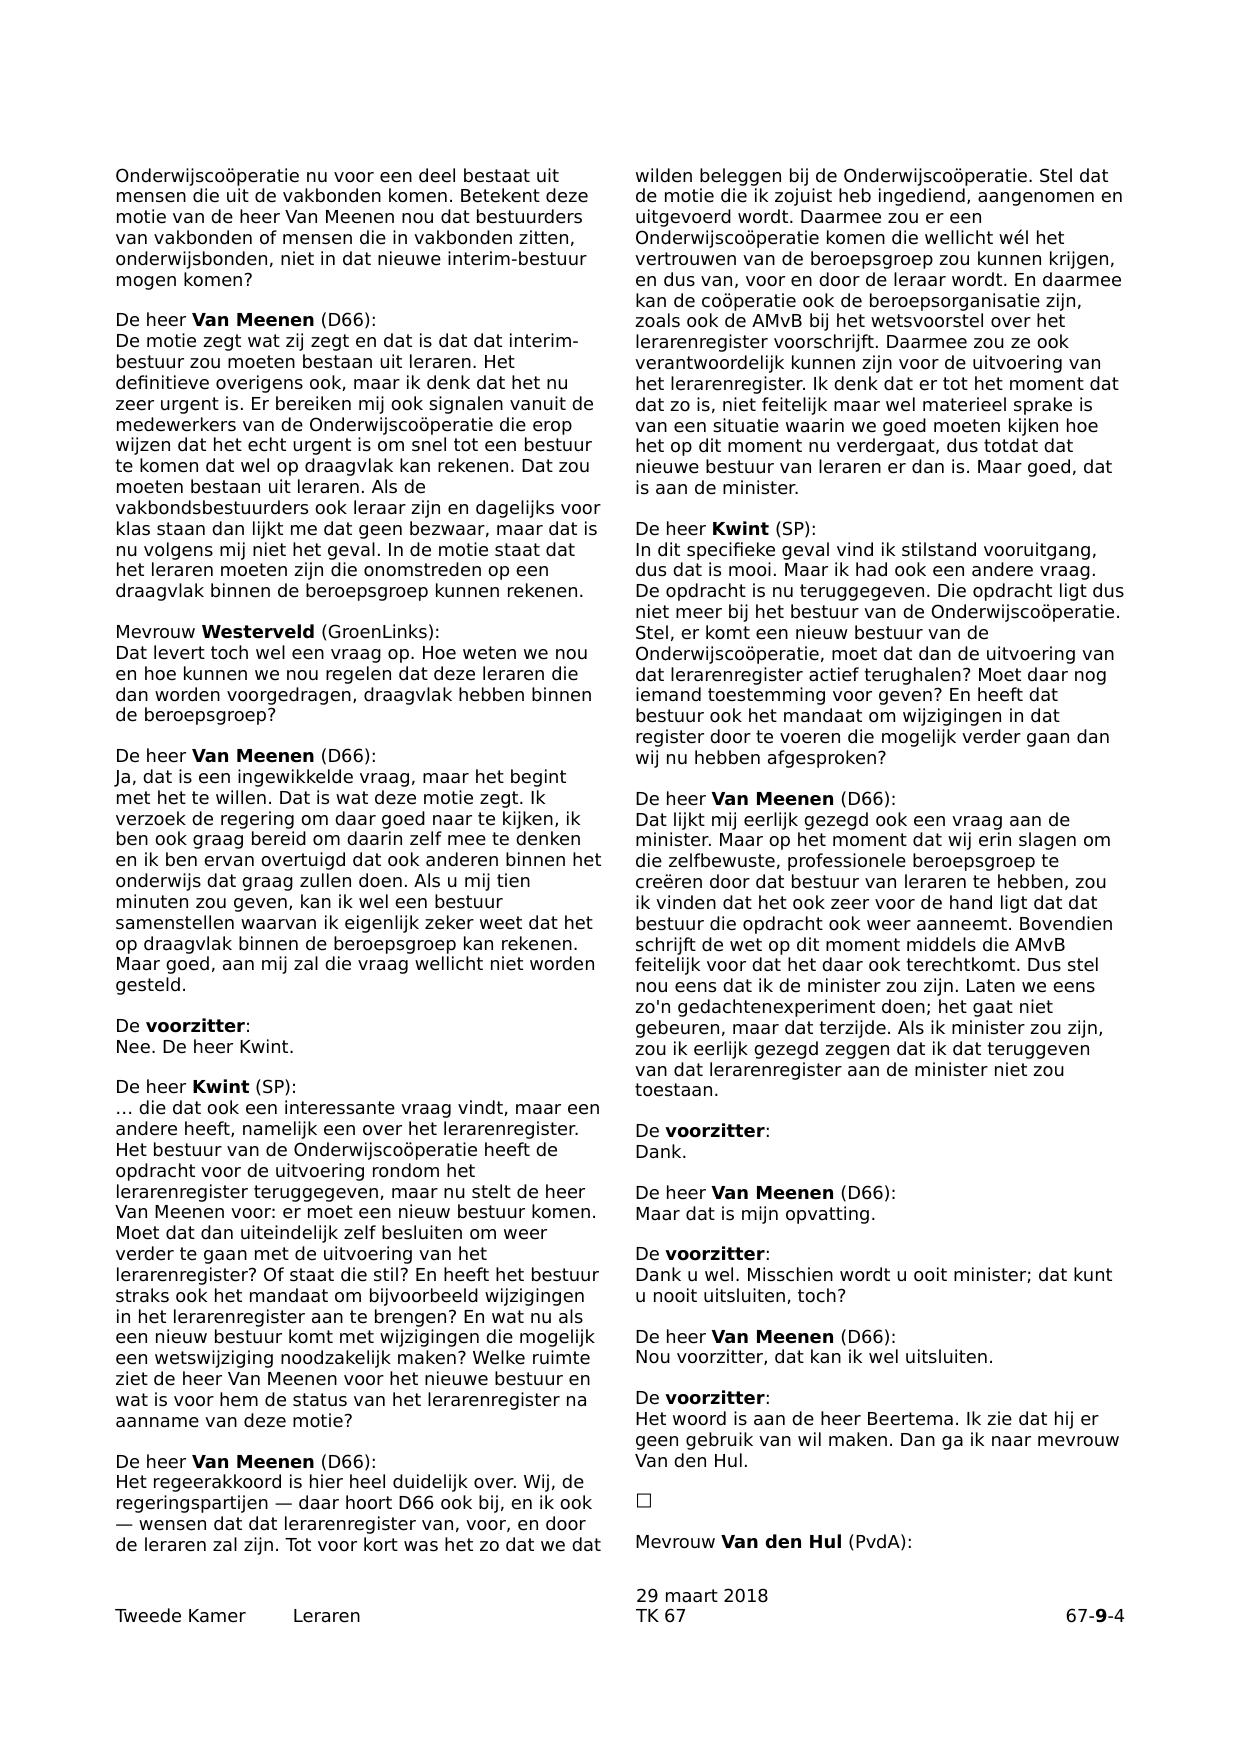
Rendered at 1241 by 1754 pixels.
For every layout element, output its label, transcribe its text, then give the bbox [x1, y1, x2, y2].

text ⬜ [635, 1491, 1125, 1512]
text De heer Van Meenen (D66): [115, 310, 605, 331]
text De heer Van Meenen (D66): [635, 1182, 1125, 1203]
text Maar dat is mijn opvatting. [635, 1203, 1125, 1224]
text Dank. [635, 1142, 1125, 1162]
text De voorzitter: [635, 1121, 1125, 1142]
text De voorzitter: [635, 1244, 1125, 1265]
text Ja, dat is een ingewikkelde vraag, maar het begint met het te willen. Dat is wat deze motie zegt. Ik verzoek de regering om daar goed naar te kijken, ik ben ook graag bereid om daarin zelf mee te denken en ik ben ervan overtuigd dat ook anderen binnen het onderwijs dat graag zullen doen. Als u mij tien minuten zou geven, kan ik wel een bestuur samenstellen waarvan ik eigenlijk zeker weet dat het op draagvlak binnen de beroepsgroep kan rekenen. Maar goed, aan mij zal die vraag wellicht niet worden gesteld. [115, 767, 605, 996]
text De heer Kwint (SP): [635, 519, 1125, 539]
text Mevrouw Westerveld (GroenLinks): [115, 622, 605, 643]
text … die dat ook een interessante vraag vindt, maar een andere heeft, namelijk een over het lerarenregister. Het bestuur van de Onderwijscoöperatie heeft de opdracht voor de uitvoering rondom het lerarenregister teruggegeven, maar nu stelt de heer Van Meenen voor: er moet een nieuw bestuur komen. Moet dat dan uiteindelijk zelf besluiten om weer verder te gaan met de uitvoering van het lerarenregister? Of staat die stil? En heeft het bestuur straks ook het mandaat om bijvoorbeeld wijzigingen in het lerarenregister aan te brengen? En wat nu als een nieuw bestuur komt met wijzigingen die mogelijk een wetswijziging noodzakelijk maken? Welke ruimte ziet de heer Van Meenen voor het nieuwe bestuur en wat is voor hem de status van het lerarenregister na aanname van deze motie? [115, 1098, 605, 1431]
text In dit specifieke geval vind ik stilstand vooruitgang, dus dat is mooi. Maar ik had ook een andere vraag. De opdracht is nu teruggegeven. Die opdracht ligt dus niet meer bij het bestuur van de Onderwijscoöperatie. Stel, er komt een nieuw bestuur van de Onderwijscoöperatie, moet dat dan de uitvoering van dat lerarenregister actief terughalen? Moet daar nog iemand toestemming voor geven? En heeft dat bestuur ook het mandaat om wijzigingen in dat register door te voeren die mogelijk verder gaan dan wij nu hebben afgesproken? [635, 539, 1125, 768]
text Dat levert toch wel een vraag op. Hoe weten we nou en hoe kunnen we nou regelen dat deze leraren die dan worden voorgedragen, draagvlak hebben binnen de beroepsgroep? [115, 643, 605, 726]
text Het regeerakkoord is hier heel duidelijk over. Wij, de regeringspartijen — daar hoort D66 ook bij, en ik ook — wensen dat dat lerarenregister van, voor, en door de leraren zal zijn. Tot voor kort was het zo dat we dat [115, 1472, 605, 1556]
text Dank u wel. Misschien wordt u ooit minister; dat kunt u nooit uitsluiten, toch? [635, 1265, 1125, 1306]
text Dat lijkt mij eerlijk gezegd ook een vraag aan de minister. Maar op het moment dat wij erin slagen om die zelfbewuste, professionele beroepsgroep te creëren door dat bestuur van leraren te hebben, zou ik vinden dat het ook zeer voor de hand ligt dat dat bestuur die opdracht ook weer aanneemt. Bovendien schrijft de wet op dit moment middels die AMvB feitelijk voor dat het daar ook terechtkomt. Dus stel nou eens dat ik de minister zou zijn. Laten we eens zo'n gedachtenexperiment doen; het gaat niet gebeuren, maar dat terzijde. Als ik minister zou zijn, zou ik eerlijk gezegd zeggen dat ik dat teruggeven van dat lerarenregister aan de minister niet zou toestaan. [635, 809, 1125, 1101]
text De voorzitter: [115, 1016, 605, 1037]
text Het woord is aan de heer Beertema. Ik zie dat hij er geen gebruik van wil maken. Dan ga ik naar mevrouw Van den Hul. [635, 1409, 1125, 1471]
text wilden beleggen bij de Onderwijscoöperatie. Stel dat de motie die ik zojuist heb ingediend, aangenomen en uitgevoerd wordt. Daarmee zou er een Onderwijscoöperatie komen die wellicht wél het vertrouwen van de beroepsgroep zou kunnen krijgen, en dus van, voor en door de leraar wordt. En daarmee kan de coöperatie ook de beroepsorganisatie zijn, zoals ook de AMvB bij het wetsvoorstel over het lerarenregister voorschrijft. Daarmee zou ze ook verantwoordelijk kunnen zijn voor de uitvoering van het lerarenregister. Ik denk dat er tot het moment dat dat zo is, niet feitelijk maar wel materieel sprake is van een situatie waarin we goed moeten kijken hoe het op dit moment nu verdergaat, dus totdat dat nieuwe bestuur van leraren er dan is. Maar goed, dat is aan de minister. [635, 165, 1125, 499]
text De heer Van Meenen (D66): [115, 1451, 605, 1472]
text Mevrouw Van den Hul (PvdA): [635, 1532, 1125, 1553]
text De heer Van Meenen (D66): [635, 1326, 1125, 1347]
text De motie zegt wat zij zegt en dat is dat dat interim-bestuur zou moeten bestaan uit leraren. Het definitieve overigens ook, maar ik denk dat het nu zeer urgent is. Er bereiken mij ook signalen vanuit de medewerkers van de Onderwijscoöperatie die erop wijzen dat het echt urgent is om snel tot een bestuur te komen dat wel op draagvlak kan rekenen. Dat zou moeten bestaan uit leraren. Als de vakbondsbestuurders ook leraar zijn en dagelijks voor klas staan dan lijkt me dat geen bezwaar, maar dat is nu volgens mij niet het geval. In de motie staat dat het leraren moeten zijn die onomstreden op een draagvlak binnen de beroepsgroep kunnen rekenen. [115, 331, 605, 602]
text Onderwijscoöperatie nu voor een deel bestaat uit mensen die uit de vakbonden komen. Betekent deze motie van de heer Van Meenen nou dat bestuurders van vakbonden of mensen die in vakbonden zitten, onderwijsbonden, niet in dat nieuwe interim-bestuur mogen komen? [115, 165, 605, 290]
text Nou voorzitter, dat kan ik wel uitsluiten. [635, 1347, 1125, 1368]
text De heer Kwint (SP): [115, 1077, 605, 1098]
text De voorzitter: [635, 1388, 1125, 1409]
text Nee. De heer Kwint. [115, 1037, 605, 1057]
text De heer Van Meenen (D66): [635, 788, 1125, 809]
text De heer Van Meenen (D66): [115, 746, 605, 767]
